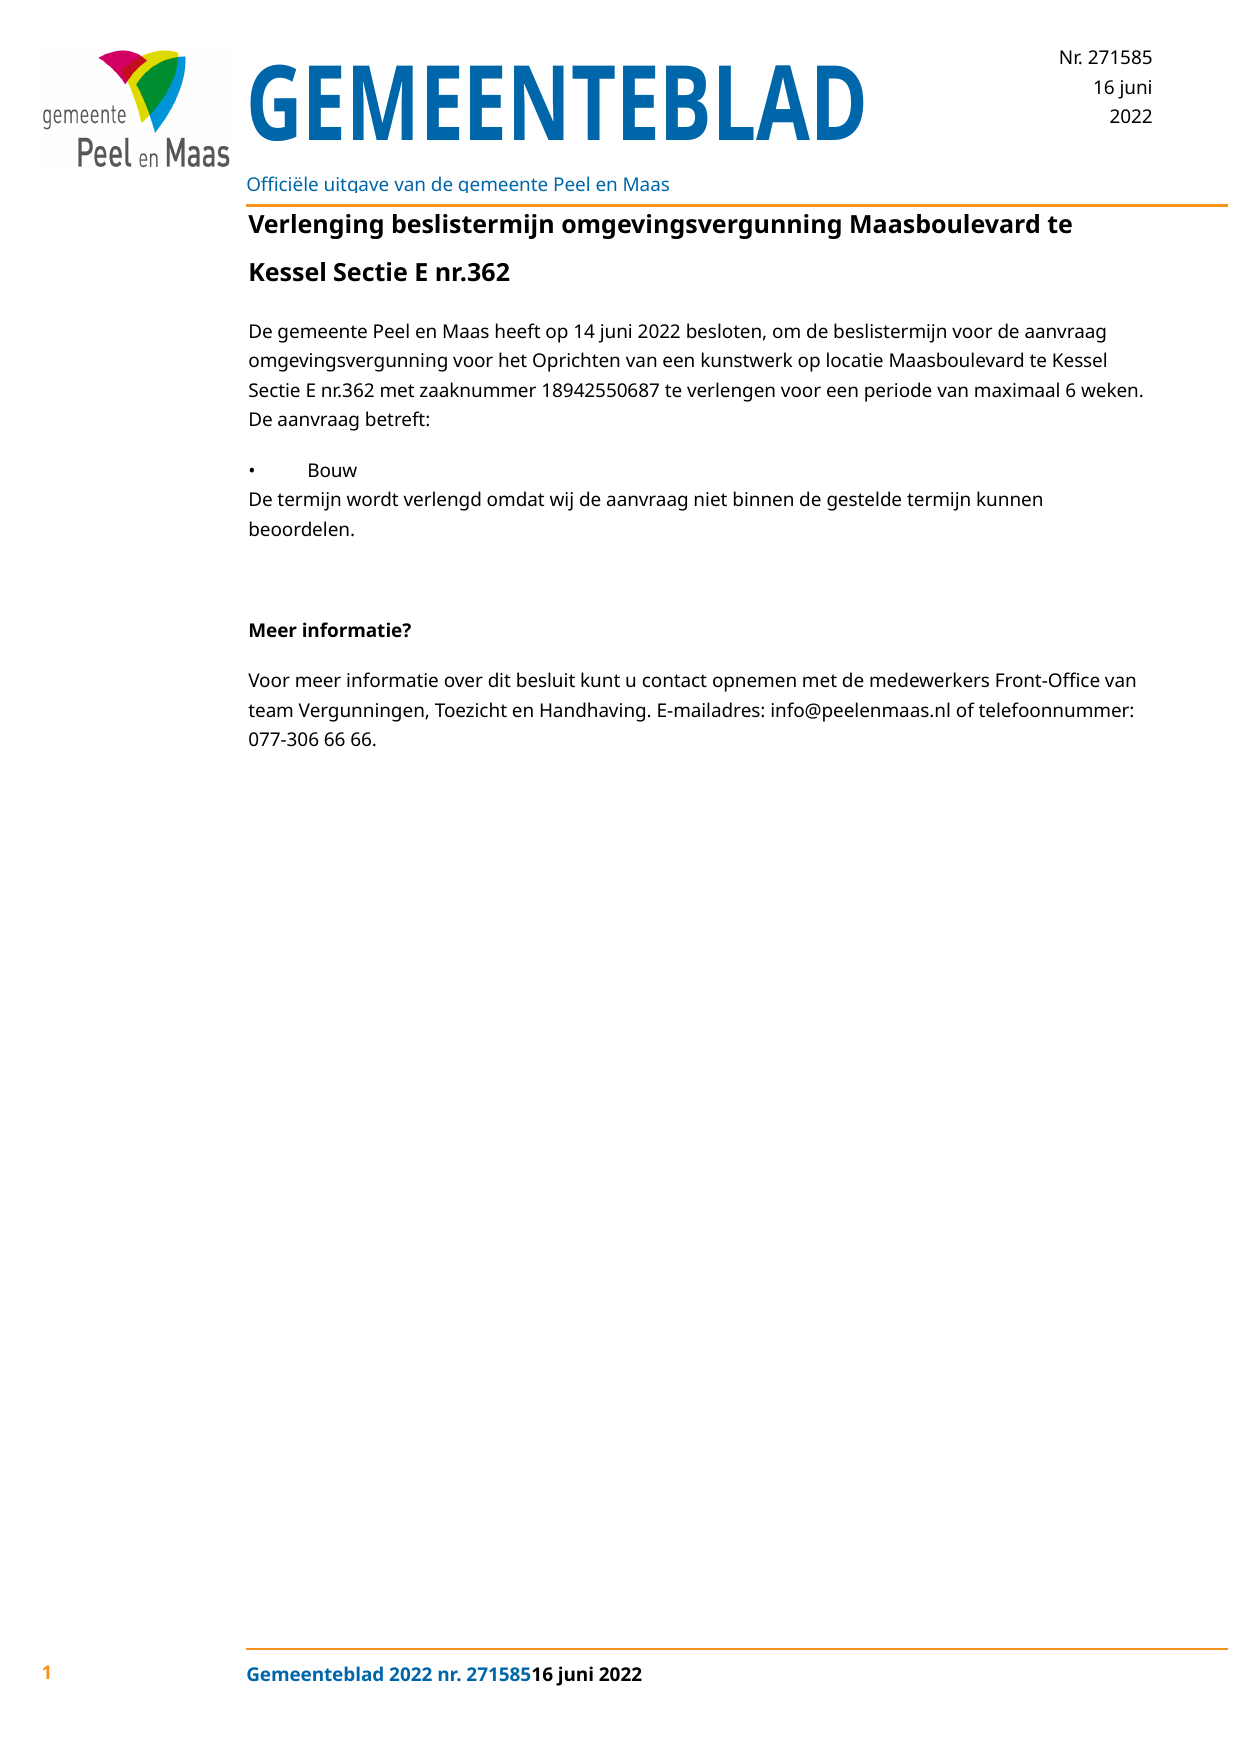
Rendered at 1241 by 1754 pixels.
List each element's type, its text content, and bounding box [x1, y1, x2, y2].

list Bouw [248, 457, 1152, 483]
text Verlenging beslistermijn omgevingsvergunning Maasboulevard te Kessel Sectie E nr.362 [248, 207, 1152, 288]
picture [41, 47, 231, 172]
text Meer informatie? [248, 617, 1152, 643]
text De termijn wordt verlengd omdat wij de aanvraag niet binnen de gestelde termijn kunnen beoordelen. [248, 487, 1152, 542]
text De gemeente Peel en Maas heeft op 14 juni 2022 besloten, om de beslistermijn voor de aanvraag omgevingsvergunning voor het Oprichten van een kunstwerk op locatie Maasboulevard te Kessel Sectie E nr.362 met zaaknummer 18942550687 te verlengen voor een periode van maximaal 6 weken. De aanvraag betreft: [248, 318, 1152, 432]
text Voor meer informatie over dit besluit kunt u contact opnemen met de medewerkers Front-Office van team Vergunningen, Toezicht en Handhaving. E-mailadres: info@peelenmaas.nl of telefoonnummer: 077-306 66 66. [248, 667, 1152, 752]
